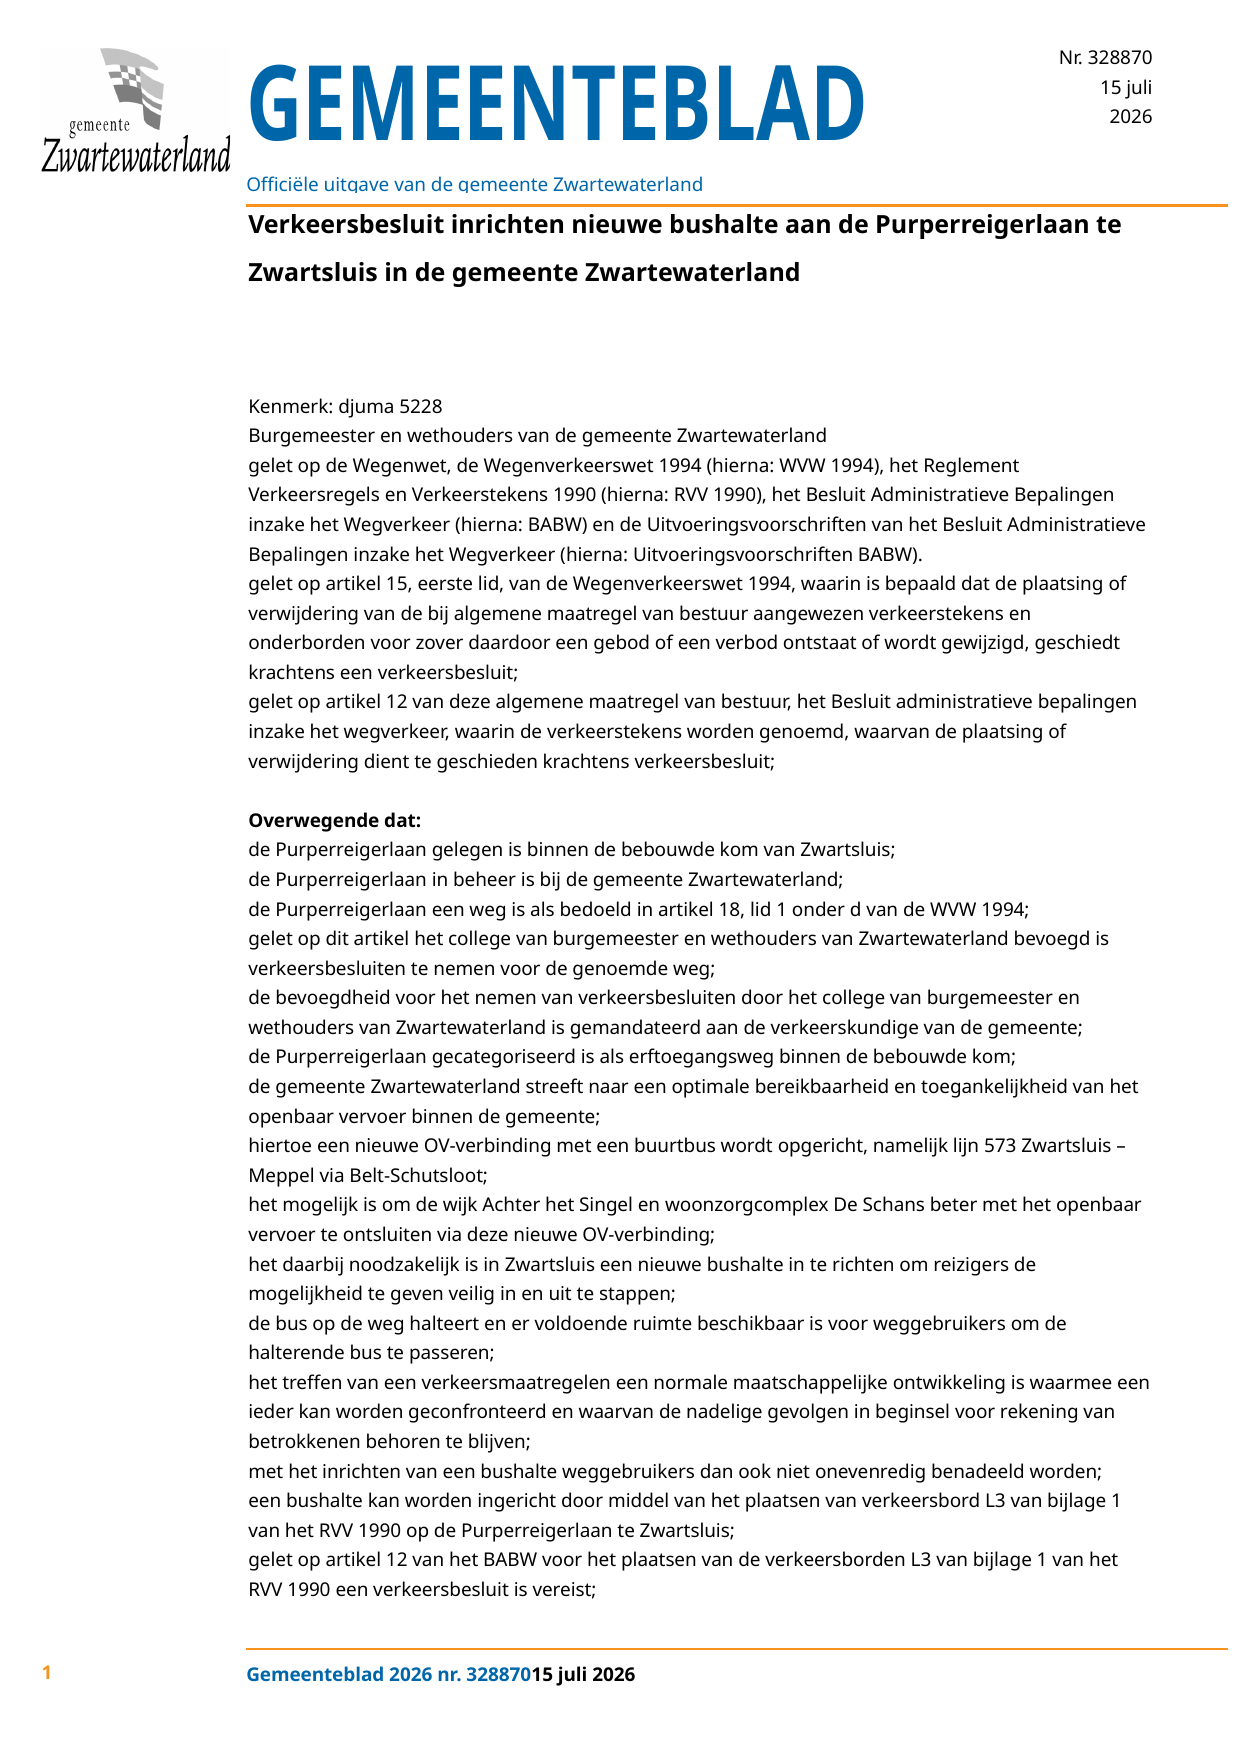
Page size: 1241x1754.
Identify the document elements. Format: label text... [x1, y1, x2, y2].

text gelet op artikel 12 van deze algemene maatregel van bestuur, het Besluit administratieve bepalingen inzake het wegverkeer, waarin de verkeerstekens worden genoemd, waarvan de plaatsing of verwijdering dient te geschieden krachtens verkeersbesluit; [248, 689, 1152, 774]
text hiertoe een nieuwe OV-verbinding met een buurtbus wordt opgericht, namelijk lijn 573 Zwartsluis – Meppel via Belt-Schutsloot; [248, 1132, 1152, 1188]
text de Purperreigerlaan een weg is als bedoeld in artikel 18, lid 1 onder d van de WVW 1994; [248, 896, 1152, 922]
text Verkeersbesluit inrichten nieuwe bushalte aan de Purperreigerlaan te Zwartsluis in de gemeente Zwartewaterland [248, 207, 1152, 288]
text gelet op dit artikel het college van burgemeester en wethouders van Zwartewaterland bevoegd is verkeersbesluiten te nemen voor de genoemde weg; [248, 925, 1152, 981]
text het daarbij noodzakelijk is in Zwartsluis een nieuwe bushalte in te richten om reizigers de mogelijkheid te geven veilig in en uit te stappen; [248, 1251, 1152, 1306]
text de gemeente Zwartewaterland streeft naar een optimale bereikbaarheid en toegankelijkheid van het openbaar vervoer binnen de gemeente; [248, 1073, 1152, 1129]
text de Purperreigerlaan gecategoriseerd is als erftoegangsweg binnen de bebouwde kom; [248, 1044, 1152, 1069]
text de Purperreigerlaan in beheer is bij de gemeente Zwartewaterland; [248, 866, 1152, 892]
text met het inrichten van een bushalte weggebruikers dan ook niet onevenredig benadeeld worden; [248, 1458, 1152, 1484]
text gelet op de Wegenwet, de Wegenverkeerswet 1994 (hierna: WVW 1994), het Reglement Verkeersregels en Verkeerstekens 1990 (hierna: RVV 1990), het Besluit Administratieve Bepalingen inzake het Wegverkeer (hierna: BABW) en de Uitvoeringsvoorschriften van het Besluit Administratieve Bepalingen inzake het Wegverkeer (hierna: Uitvoeringsvoorschriften BABW). [248, 452, 1152, 567]
text het mogelijk is om de wijk Achter het Singel en woonzorgcomplex De Schans beter met het openbaar vervoer te ontsluiten via deze nieuwe OV-verbinding; [248, 1192, 1152, 1247]
text het treffen van een verkeersmaatregelen een normale maatschappelijke ontwikkeling is waarmee een ieder kan worden geconfronteerd en waarvan de nadelige gevolgen in beginsel voor rekening van betrokkenen behoren te blijven; [248, 1369, 1152, 1454]
text de bus op de weg halteert en er voldoende ruimte beschikbaar is voor weggebruikers om de halterende bus te passeren; [248, 1310, 1152, 1365]
picture [41, 47, 231, 172]
text een bushalte kan worden ingericht door middel van het plaatsen van verkeersbord L3 van bijlage 1 van het RVV 1990 op de Purperreigerlaan te Zwartsluis; [248, 1487, 1152, 1543]
text de bevoegdheid voor het nemen van verkeersbesluiten door het college van burgemeester en wethouders van Zwartewaterland is gemandateerd aan de verkeerskundige van de gemeente; [248, 984, 1152, 1040]
text de Purperreigerlaan gelegen is binnen de bebouwde kom van Zwartsluis; [248, 837, 1152, 862]
text Burgemeester en wethouders van de gemeente Zwartewaterland [248, 422, 1152, 448]
text gelet op artikel 12 van het BABW voor het plaatsen van de verkeersborden L3 van bijlage 1 van het RVV 1990 een verkeersbesluit is vereist; [248, 1547, 1152, 1602]
text Overwegende dat: [248, 807, 1152, 833]
text Kenmerk: djuma 5228 [248, 393, 1152, 419]
text gelet op artikel 15, eerste lid, van de Wegenverkeerswet 1994, waarin is bepaald dat de plaatsing of verwijdering van de bij algemene maatregel van bestuur aangewezen verkeerstekens en onderborden voor zover daardoor een gebod of een verbod ontstaat of wordt gewijzigd, geschiedt krachtens een verkeersbesluit; [248, 570, 1152, 685]
